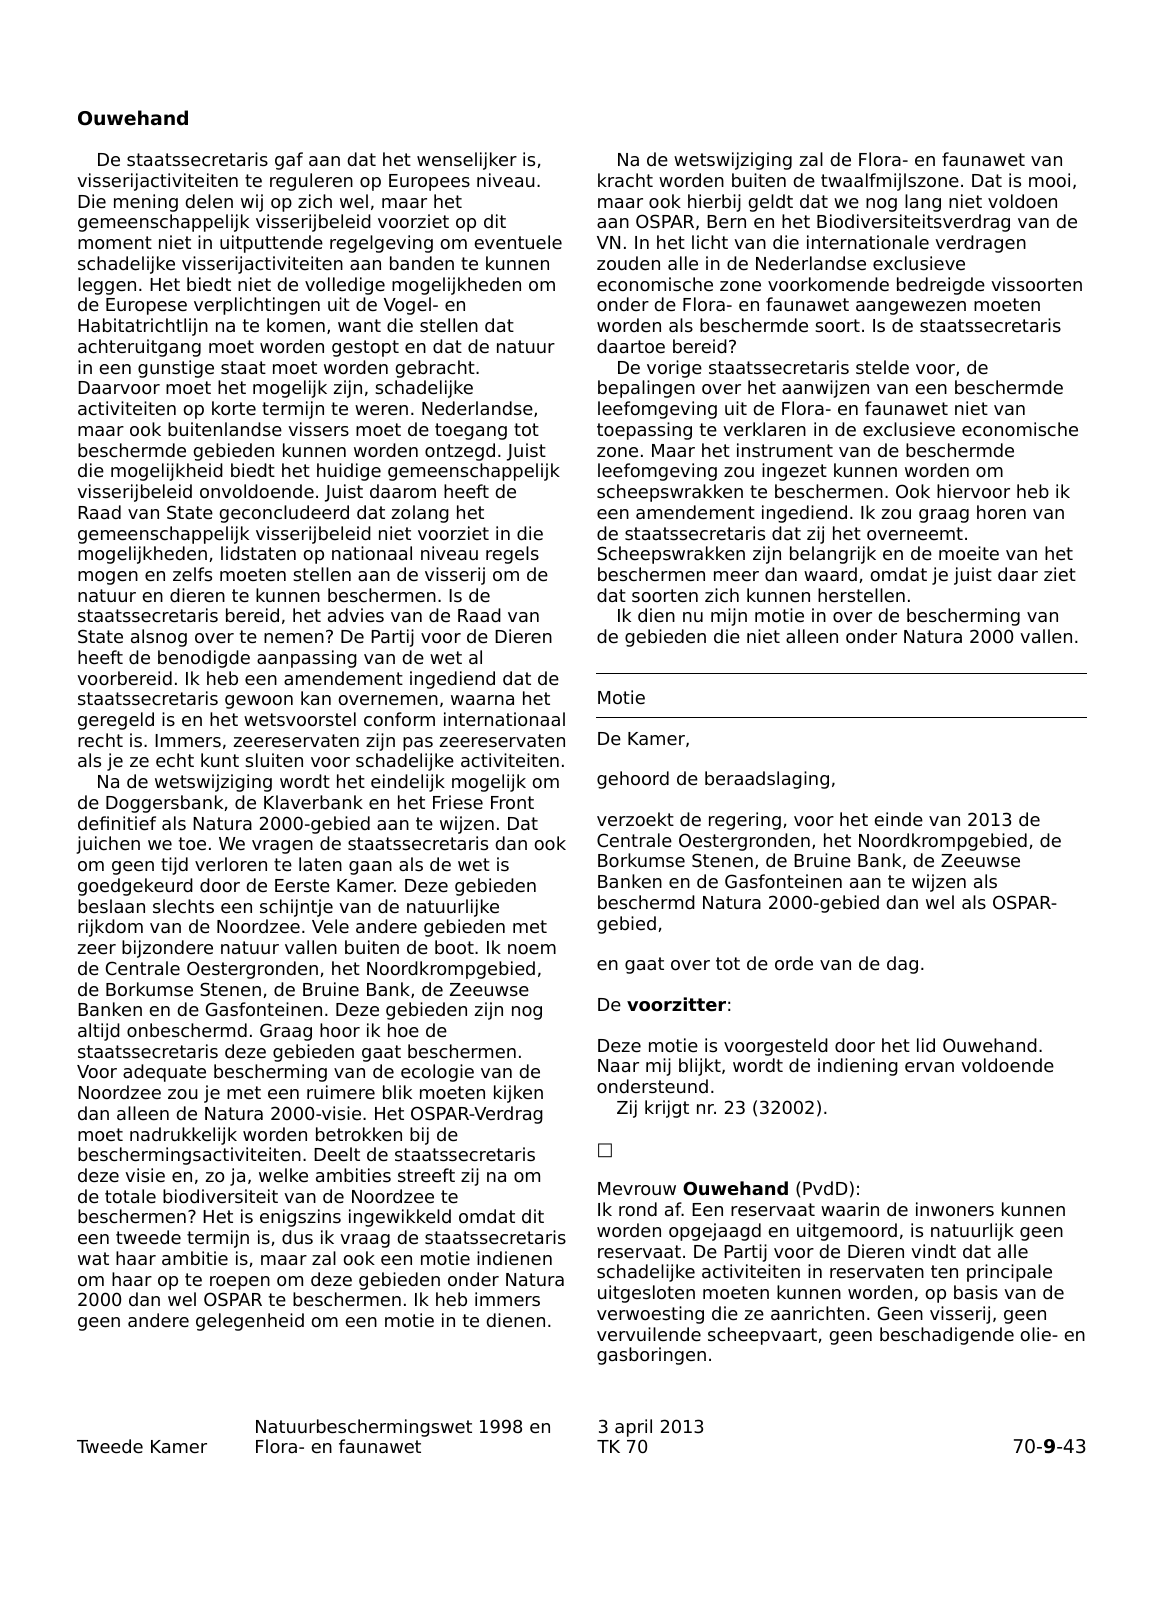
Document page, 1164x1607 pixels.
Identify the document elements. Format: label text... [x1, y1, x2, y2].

text De voorzitter: [596, 995, 1087, 1016]
text De staatssecretaris gaf aan dat het wenselijker is, visserijactiviteiten te reguleren op Europees niveau. Die mening delen wij op zich wel, maar het gemeenschappelijk visserijbeleid voorziet op dit moment niet in uitputtende regelgeving om eventuele schadelijke visserijactiviteiten aan banden te kunnen leggen. Het biedt niet de volledige mogelijkheden om de Europese verplichtingen uit de Vogel- en Habitatrichtlijn na te komen, want die stellen dat achteruitgang moet worden gestopt en dat de natuur in een gunstige staat moet worden gebracht. Daarvoor moet het mogelijk zijn, schadelijke activiteiten op korte termijn te weren. Nederlandse, maar ook buitenlandse vissers moet de toegang tot beschermde gebieden kunnen worden ontzegd. Juist die mogelijkheid biedt het huidige gemeenschappelijk visserijbeleid onvoldoende. Juist daarom heeft de Raad van State geconcludeerd dat zolang het gemeenschappelijk visserijbeleid niet voorziet in die mogelijkheden, lidstaten op nationaal niveau regels mogen en zelfs moeten stellen aan de visserij om de natuur en dieren te kunnen beschermen. Is de staatssecretaris bereid, het advies van de Raad van State alsnog over te nemen? De Partij voor de Dieren heeft de benodigde aanpassing van de wet al voorbereid. Ik heb een amendement ingediend dat de staatssecretaris gewoon kan overnemen, waarna het geregeld is en het wetsvoorstel conform internationaal recht is. Immers, zeereservaten zijn pas zeereservaten als je ze echt kunt sluiten voor schadelijke activiteiten. [77, 150, 567, 772]
text verzoekt de regering, voor het einde van 2013 de Centrale Oestergronden, het Noordkrompgebied, de Borkumse Stenen, de Bruine Bank, de Zeeuwse Banken en de Gasfonteinen aan te wijzen als beschermd Natura 2000-gebied dan wel als OSPAR-gebied, [596, 810, 1087, 934]
text gehoord de beraadslaging, [596, 769, 1087, 790]
text Zij krijgt nr. 23 (32002). [596, 1098, 1087, 1118]
text Mevrouw Ouwehand (PvdD): [596, 1179, 1087, 1200]
text en gaat over tot de orde van de dag. [596, 954, 1087, 975]
text □ [596, 1138, 1087, 1159]
text Motie [596, 688, 1087, 708]
text Na de wetswijziging wordt het eindelijk mogelijk om de Doggersbank, de Klaverbank en het Friese Front definitief als Natura 2000-gebied aan te wijzen. Dat juichen we toe. We vragen de staatssecretaris dan ook om geen tijd verloren te laten gaan als de wet is goedgekeurd door de Eerste Kamer. Deze gebieden beslaan slechts een schijntje van de natuurlijke rijkdom van de Noordzee. Vele andere gebieden met zeer bijzondere natuur vallen buiten de boot. Ik noem de Centrale Oestergronden, het Noordkrompgebied, de Borkumse Stenen, de Bruine Bank, de Zeeuwse Banken en de Gasfonteinen. Deze gebieden zijn nog altijd onbeschermd. Graag hoor ik hoe de staatssecretaris deze gebieden gaat beschermen. Voor adequate bescherming van de ecologie van de Noordzee zou je met een ruimere blik moeten kijken dan alleen de Natura 2000-visie. Het OSPAR-Verdrag moet nadrukkelijk worden betrokken bij de beschermingsactiviteiten. Deelt de staatssecretaris deze visie en, zo ja, welke ambities streeft zij na om de totale biodiversiteit van de Noordzee te beschermen? Het is enigszins ingewikkeld omdat dit een tweede termijn is, dus ik vraag de staatssecretaris wat haar ambitie is, maar zal ook een motie indienen om haar op te roepen om deze gebieden onder Natura 2000 dan wel OSPAR te beschermen. Ik heb immers geen andere gelegenheid om een motie in te dienen. [77, 772, 567, 1332]
text Deze motie is voorgesteld door het lid Ouwehand. Naar mij blijkt, wordt de indiening ervan voldoende ondersteund. [596, 1036, 1087, 1098]
text De vorige staatssecretaris stelde voor, de bepalingen over het aanwijzen van een beschermde leefomgeving uit de Flora- en faunawet niet van toepassing te verklaren in de exclusieve economische zone. Maar het instrument van de beschermde leefomgeving zou ingezet kunnen worden om scheepswrakken te beschermen. Ook hiervoor heb ik een amendement ingediend. Ik zou graag horen van de staatssecretaris dat zij het overneemt. Scheepswrakken zijn belangrijk en de moeite van het beschermen meer dan waard, omdat je juist daar ziet dat soorten zich kunnen herstellen. [596, 357, 1087, 606]
text Ik rond af. Een reservaat waarin de inwoners kunnen worden opgejaagd en uitgemoord, is natuurlijk geen reservaat. De Partij voor de Dieren vindt dat alle schadelijke activiteiten in reservaten ten principale uitgesloten moeten kunnen worden, op basis van de verwoesting die ze aanrichten. Geen visserij, geen vervuilende scheepvaart, geen beschadigende olie- en gasboringen. [596, 1200, 1087, 1366]
text Ik dien nu mijn motie in over de bescherming van de gebieden die niet alleen onder Natura 2000 vallen. [596, 606, 1087, 648]
text De Kamer, [596, 728, 1087, 749]
text Na de wetswijziging zal de Flora- en faunawet van kracht worden buiten de twaalfmijlszone. Dat is mooi, maar ook hierbij geldt dat we nog lang niet voldoen aan OSPAR, Bern en het Biodiversiteitsverdrag van de VN. In het licht van die internationale verdragen zouden alle in de Nederlandse exclusieve economische zone voorkomende bedreigde vissoorten onder de Flora- en faunawet aangewezen moeten worden als beschermde soort. Is de staatssecretaris daartoe bereid? [596, 150, 1087, 357]
